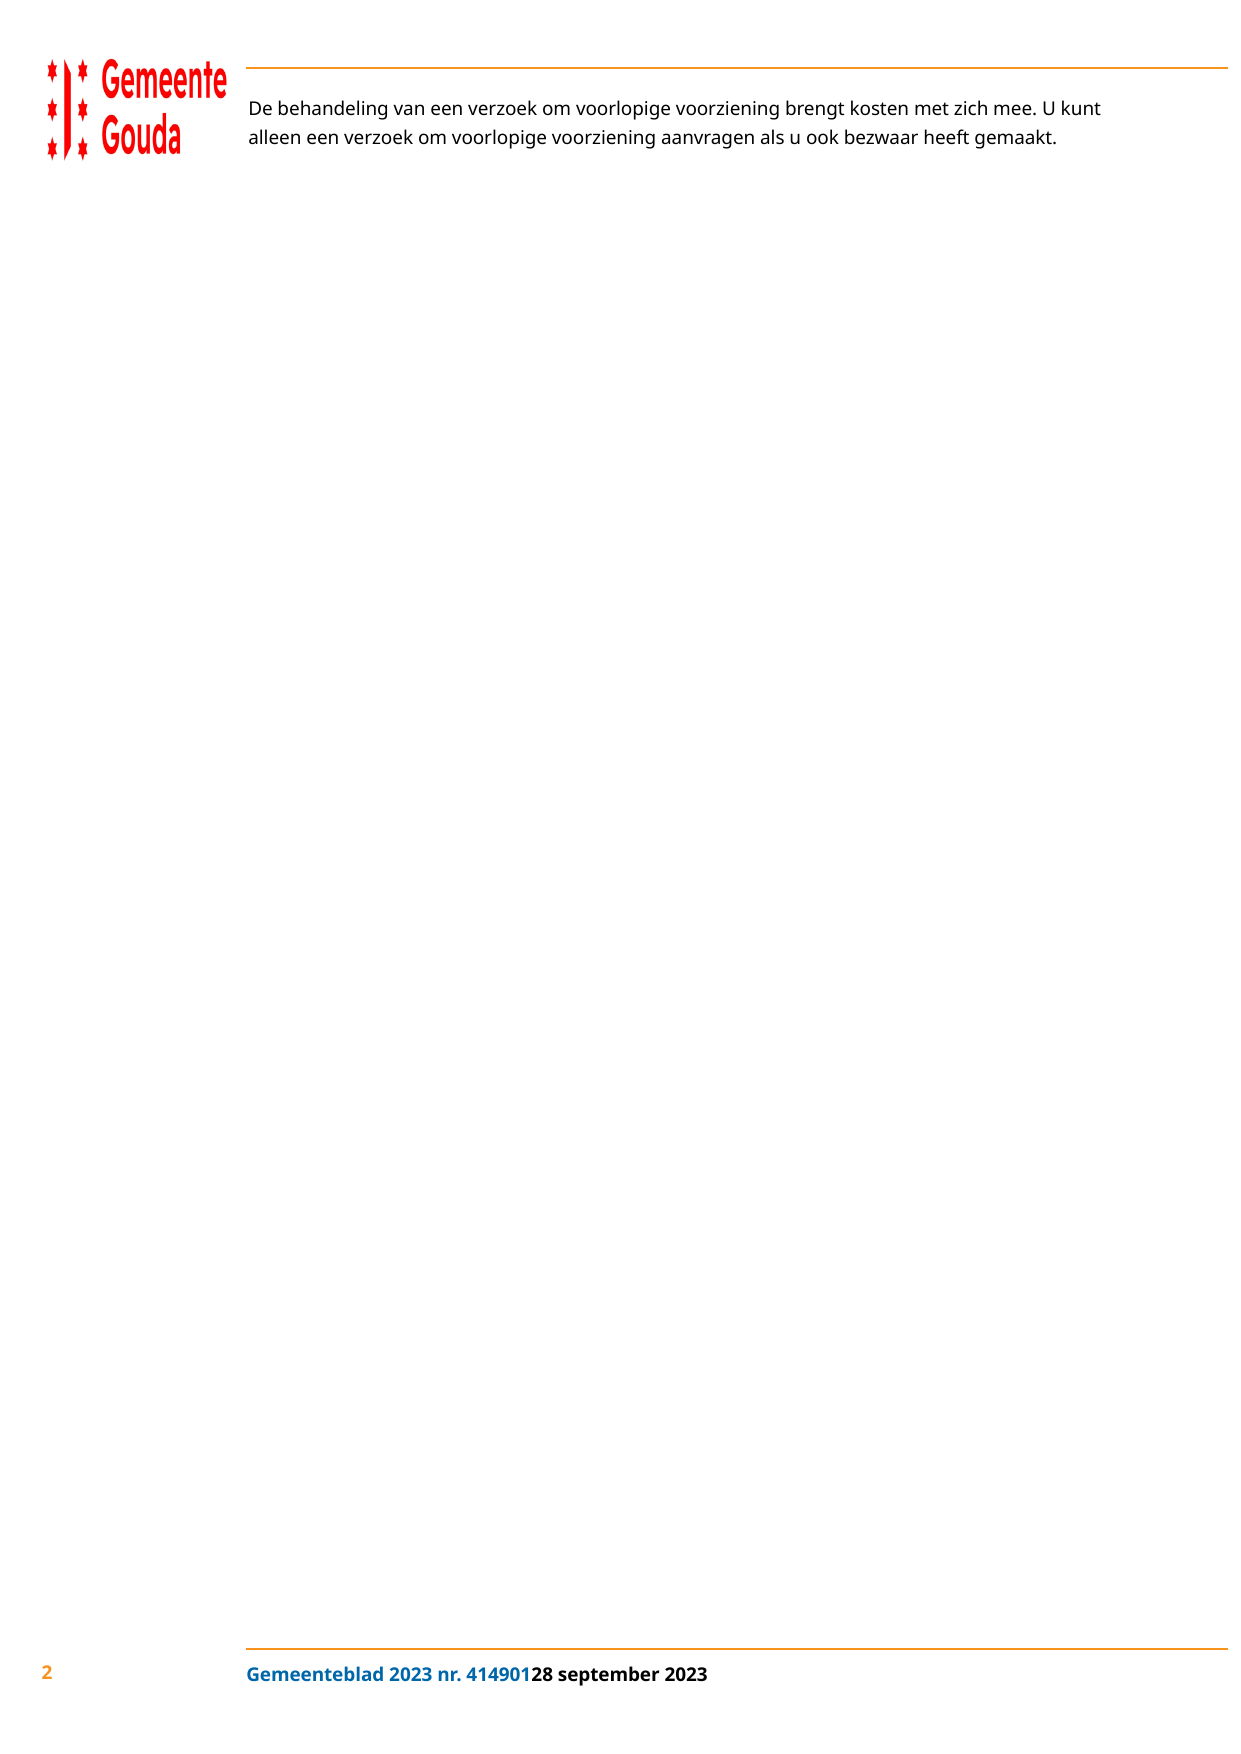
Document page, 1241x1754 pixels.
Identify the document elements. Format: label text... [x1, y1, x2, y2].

text De behandeling van een verzoek om voorlopige voorziening brengt kosten met zich mee. U kunt alleen een verzoek om voorlopige voorziening aanvragen als u ook bezwaar heeft gemaakt. [248, 95, 1152, 150]
picture [41, 47, 231, 172]
